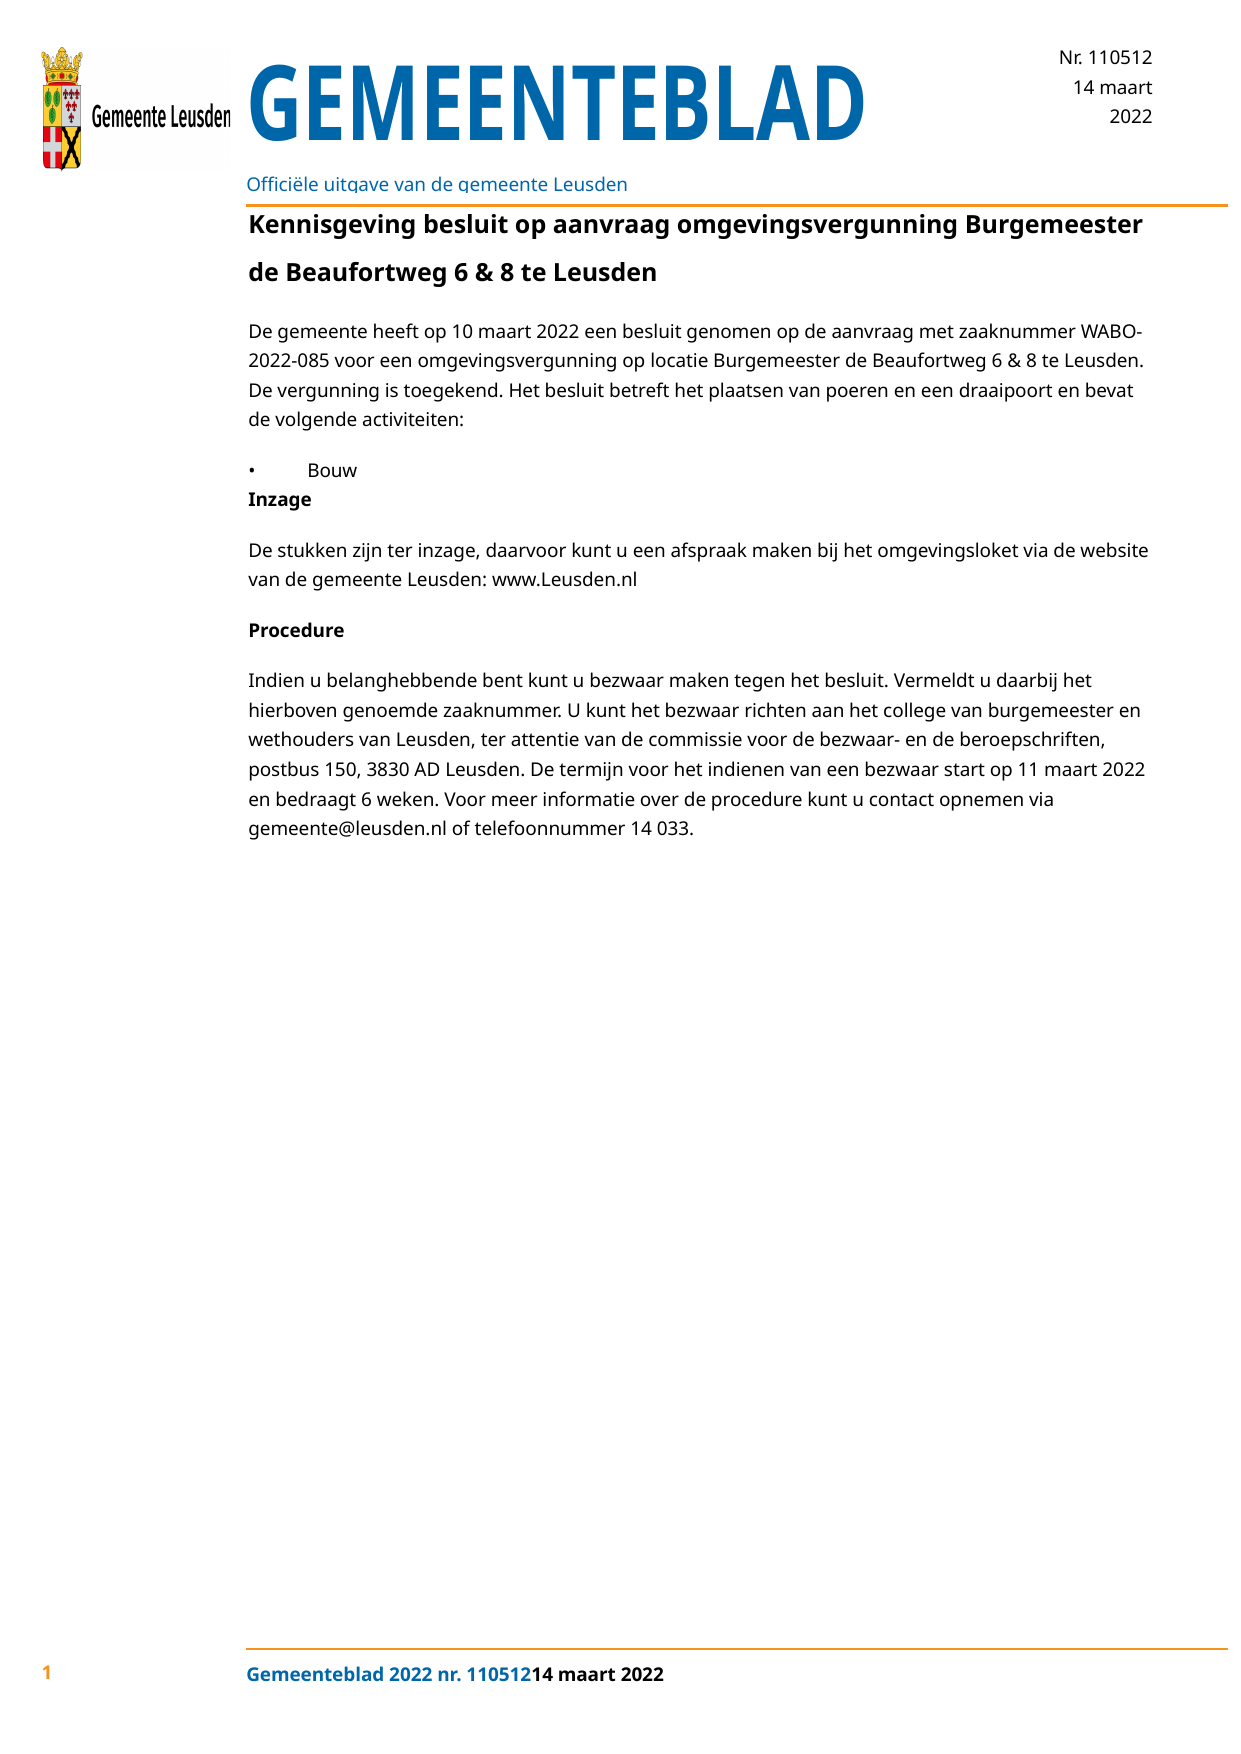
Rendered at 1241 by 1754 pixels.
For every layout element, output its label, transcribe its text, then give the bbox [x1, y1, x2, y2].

text Procedure [248, 617, 1152, 643]
text Inzage [248, 487, 1152, 512]
list Bouw [248, 457, 1152, 483]
text Indien u belanghebbende bent kunt u bezwaar maken tegen het besluit. Vermeldt u daarbij het hierboven genoemde zaaknummer. U kunt het bezwaar richten aan het college van burgemeester en wethouders van Leusden, ter attentie van de commissie voor de bezwaar- en de beroepschriften, postbus 150, 3830 AD Leusden. De termijn voor het indienen van een bezwaar start op 11 maart 2022 en bedraagt 6 weken. Voor meer informatie over de procedure kunt u contact opnemen via gemeente@leusden.nl of telefoonnummer 14 033. [248, 667, 1152, 841]
text De gemeente heeft op 10 maart 2022 een besluit genomen op de aanvraag met zaaknummer WABO-2022-085 voor een omgevingsvergunning op locatie Burgemeester de Beaufortweg 6 & 8 te Leusden. De vergunning is toegekend. Het besluit betreft het plaatsen van poeren en een draaipoort en bevat de volgende activiteiten: [248, 318, 1152, 432]
picture [41, 47, 231, 172]
text De stukken zijn ter inzage, daarvoor kunt u een afspraak maken bij het omgevingsloket via de website van de gemeente Leusden: www.Leusden.nl [248, 537, 1152, 592]
text Kennisgeving besluit op aanvraag omgevingsvergunning Burgemeester de Beaufortweg 6 & 8 te Leusden [248, 207, 1152, 288]
